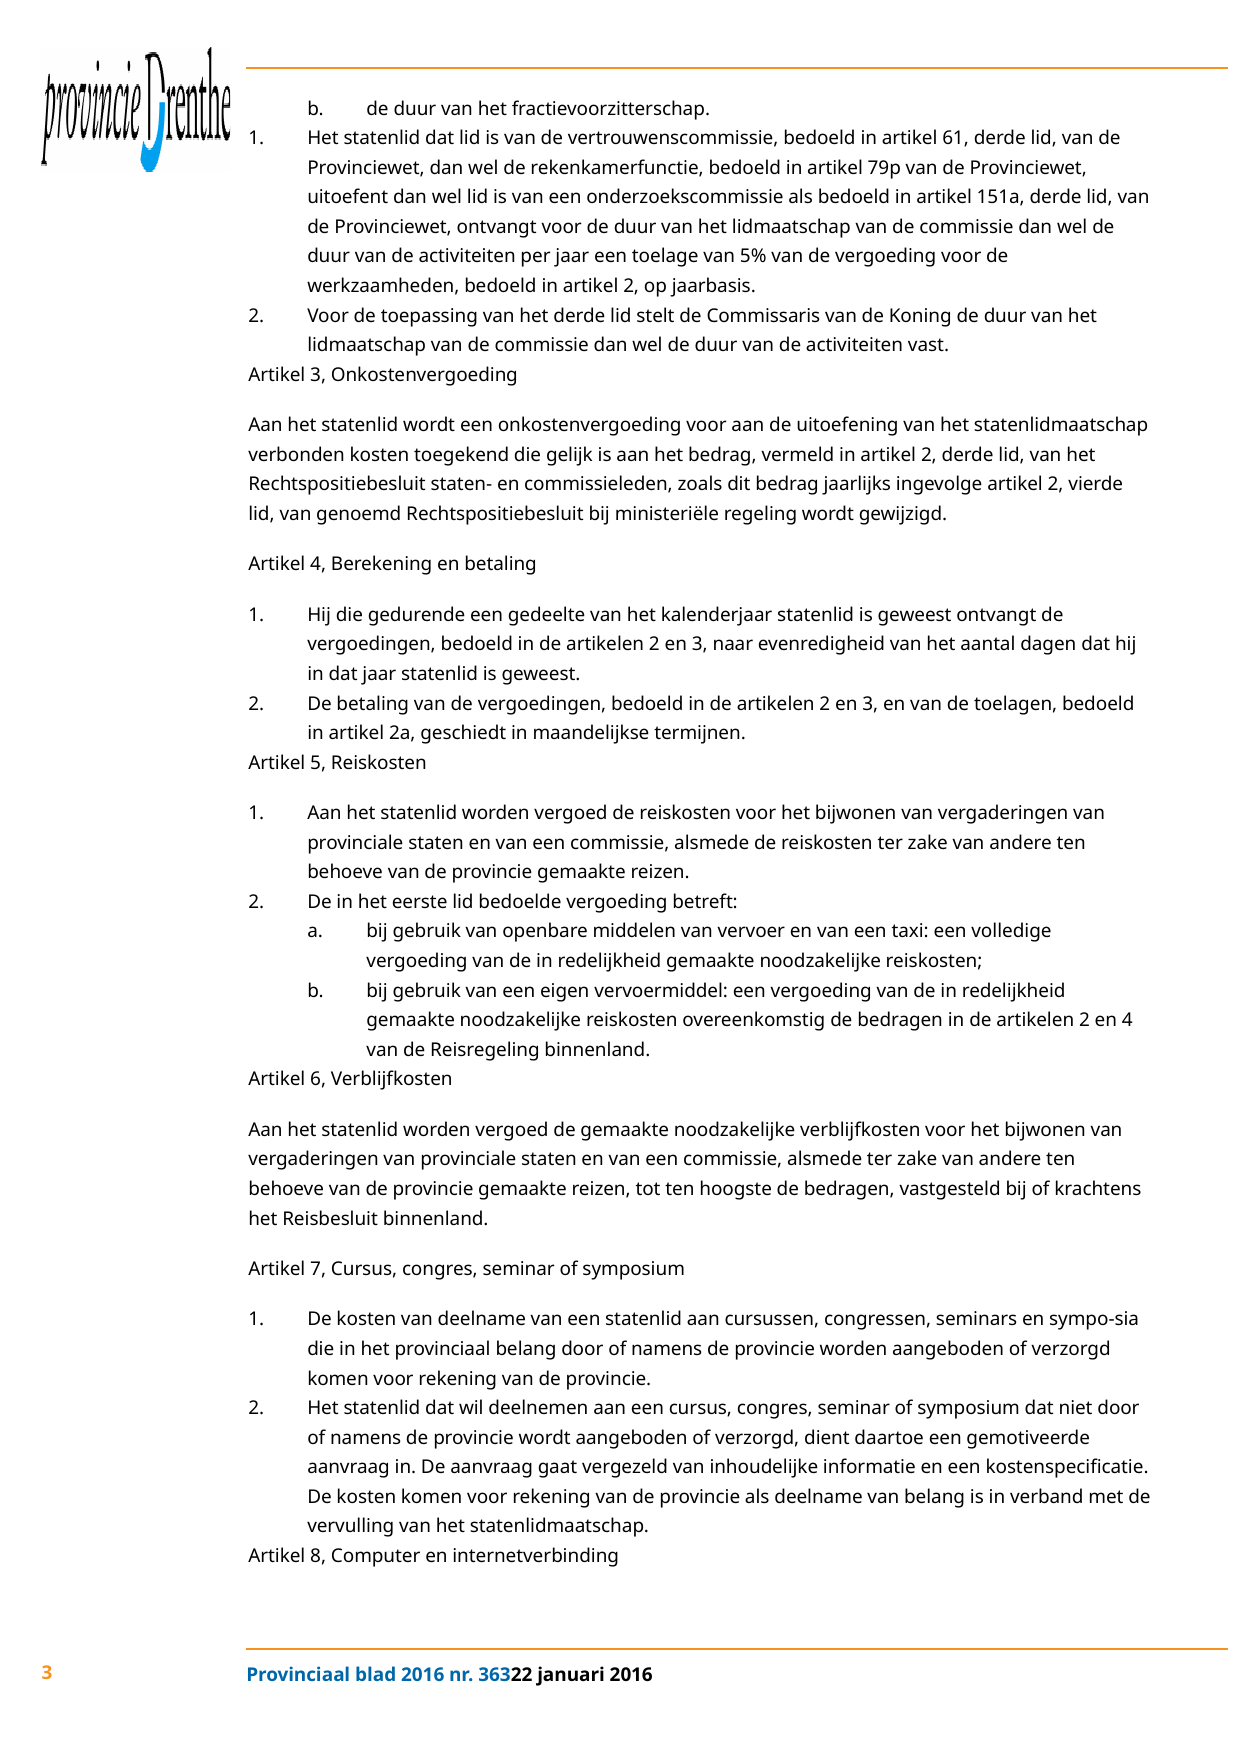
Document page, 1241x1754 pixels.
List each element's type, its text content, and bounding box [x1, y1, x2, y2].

text Aan het statenlid worden vergoed de gemaakte noodzakelijke verblijfkosten voor het bijwonen van vergaderingen van provinciale staten en van een commissie, alsmede ter zake van andere ten behoeve van de provincie gemaakte reizen, tot ten hoogste de bedragen, vastgesteld bij of krachtens het Reisbesluit binnenland. [248, 1116, 1152, 1231]
text Artikel 5, Reiskosten [248, 749, 1152, 775]
list De betaling van de vergoedingen, bedoeld in de artikelen 2 en 3, en van de toelagen, bedoeld in artikel 2a, geschiedt in maandelijkse termijnen. [248, 690, 1152, 745]
list bij gebruik van openbare middelen van vervoer en van een taxi: een volledige vergoeding van de in redelijkheid gemaakte noodzakelijke reiskosten; [307, 918, 1152, 973]
picture [41, 47, 231, 172]
text Artikel 3, Onkostenvergoeding [248, 361, 1152, 387]
text Artikel 4, Berekening en betaling [248, 551, 1152, 576]
text Artikel 8, Computer en internetverbinding [248, 1542, 1152, 1568]
text Artikel 6, Verblijfkosten [248, 1066, 1152, 1091]
list Aan het statenlid worden vergoed de reiskosten voor het bijwonen van vergaderingen van provinciale staten en van een commissie, alsmede de reiskosten ter zake van andere ten behoeve van de provincie gemaakte reizen. [248, 799, 1152, 884]
text Artikel 7, Cursus, congres, seminar of symposium [248, 1255, 1152, 1281]
list Hij die gedurende een gedeelte van het kalenderjaar statenlid is geweest ontvangt de vergoedingen, bedoeld in de artikelen 2 en 3, naar evenredigheid van het aantal dagen dat hij in dat jaar statenlid is geweest. [248, 601, 1152, 686]
text Aan het statenlid wordt een onkostenvergoeding voor aan de uitoefening van het statenlidmaatschap verbonden kosten toegekend die gelijk is aan het bedrag, vermeld in artikel 2, derde lid, van het Rechtspositiebesluit staten- en commissieleden, zoals dit bedrag jaarlijks ingevolge artikel 2, vierde lid, van genoemd Rechtspositiebesluit bij ministeriële regeling wordt gewijzigd. [248, 411, 1152, 526]
list Het statenlid dat lid is van de vertrouwenscommissie, bedoeld in artikel 61, derde lid, van de Provinciewet, dan wel de rekenkamerfunctie, bedoeld in artikel 79p van de Provinciewet, uitoefent dan wel lid is van een onderzoekscommissie als bedoeld in artikel 151a, derde lid, van de Provinciewet, ontvangt voor de duur van het lidmaatschap van de commissie dan wel de duur van de activiteiten per jaar een toelage van 5% van de vergoeding voor de werkzaamheden, bedoeld in artikel 2, op jaarbasis. [248, 124, 1152, 298]
list De in het eerste lid bedoelde vergoeding betreft: [248, 888, 1152, 914]
list De kosten van deelname van een statenlid aan cursussen, congressen, seminars en sympo-sia die in het provinciaal belang door of namens de provincie worden aangeboden of verzorgd komen voor rekening van de provincie. [248, 1306, 1152, 1391]
list Het statenlid dat wil deelnemen aan een cursus, congres, seminar of symposium dat niet door of namens de provincie wordt aangeboden of verzorgd, dient daartoe een gemotiveerde aanvraag in. De aanvraag gaat vergezeld van inhoudelijke informatie en een kostenspecificatie. De kosten komen voor rekening van de provincie als deelname van belang is in verband met de vervulling van het statenlidmaatschap. [248, 1394, 1152, 1538]
list Voor de toepassing van het derde lid stelt de Commissaris van de Koning de duur van het lidmaatschap van de commissie dan wel de duur van de activiteiten vast. [248, 302, 1152, 357]
list bij gebruik van een eigen vervoermiddel: een vergoeding van de in redelijkheid gemaakte noodzakelijke reiskosten overeenkomstig de bedragen in de artikelen 2 en 4 van de Reisregeling binnenland. [307, 977, 1152, 1062]
list de duur van het fractievoorzitterschap. [307, 95, 1152, 121]
